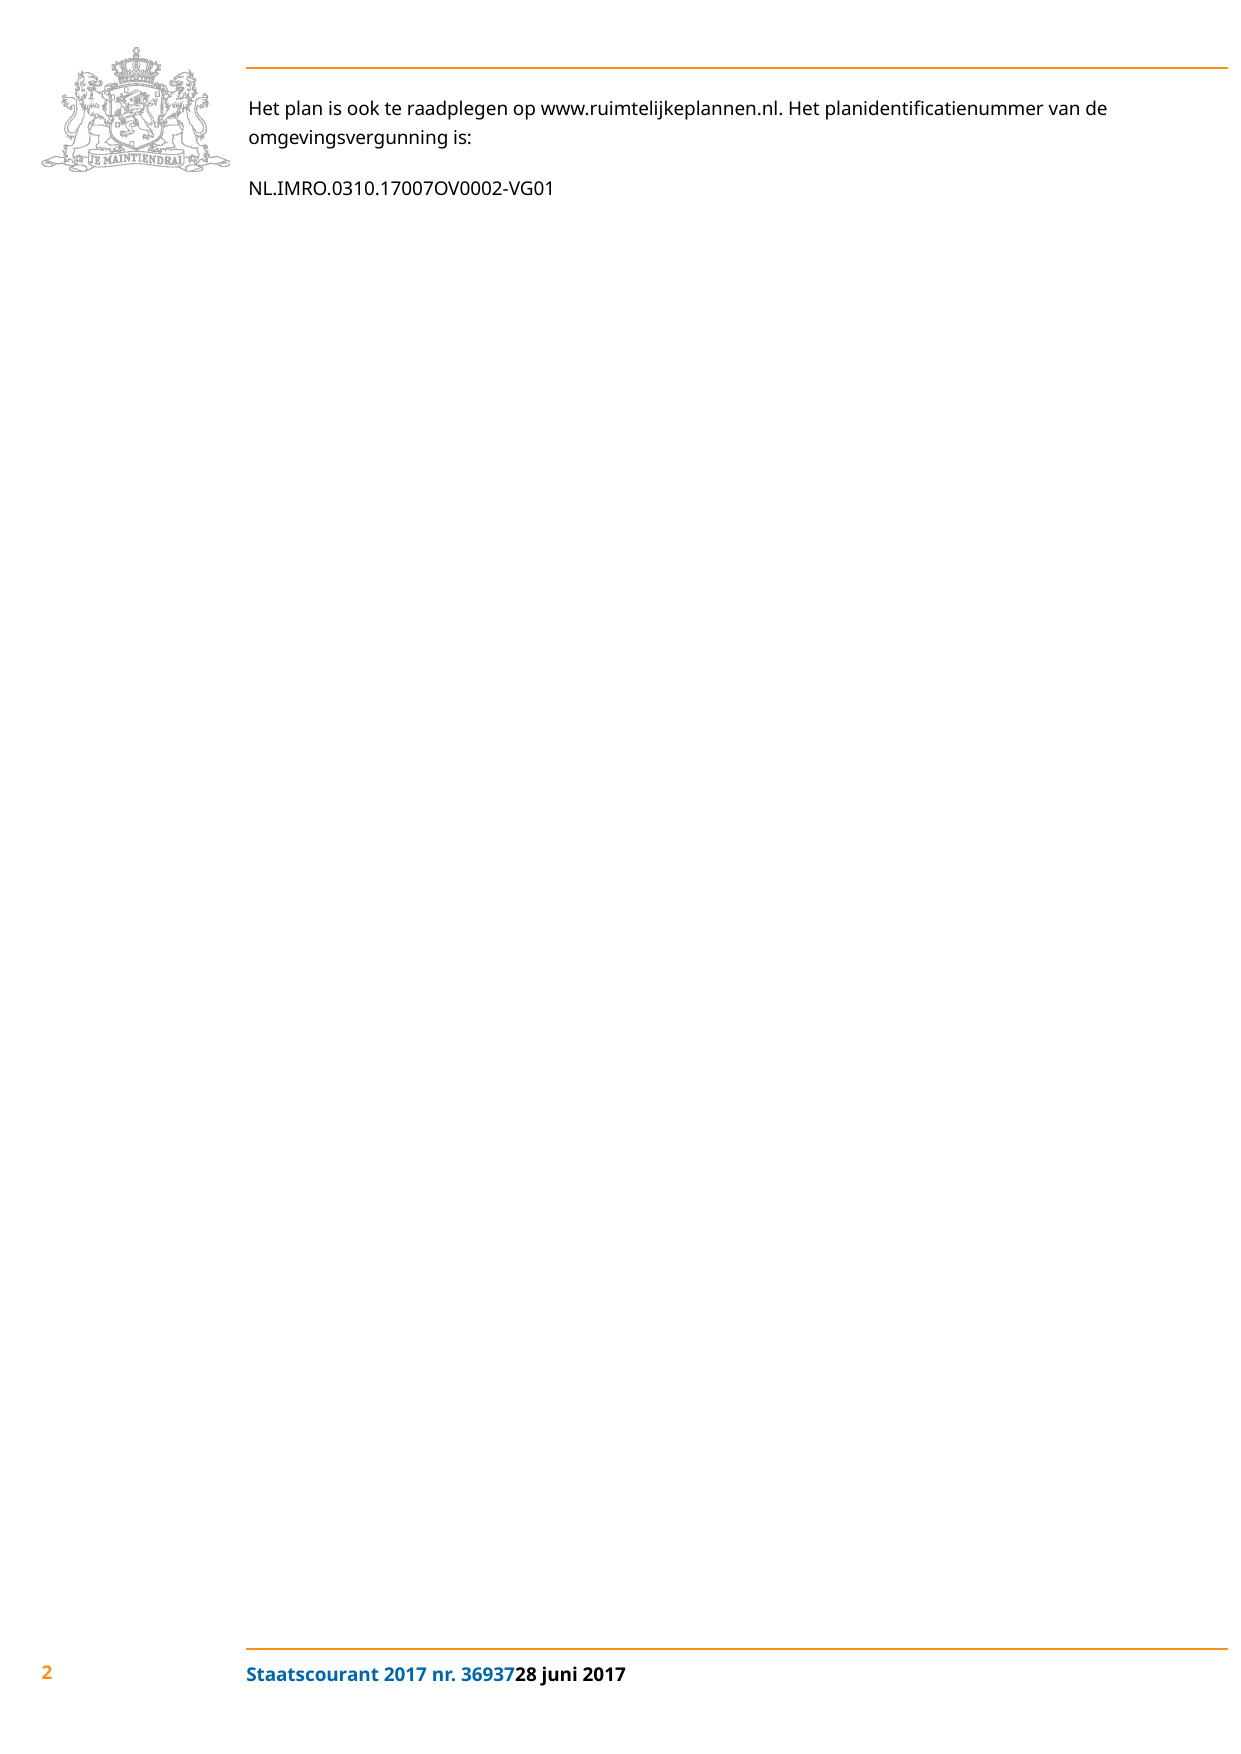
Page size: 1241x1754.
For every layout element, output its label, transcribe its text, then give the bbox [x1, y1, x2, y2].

text NL.IMRO.0310.17007OV0002-VG01 [248, 175, 1152, 201]
text Het plan is ook te raadplegen op www.ruimtelijkeplannen.nl. Het planidentificatienummer van de omgevingsvergunning is: [248, 95, 1152, 150]
picture [41, 47, 231, 172]
